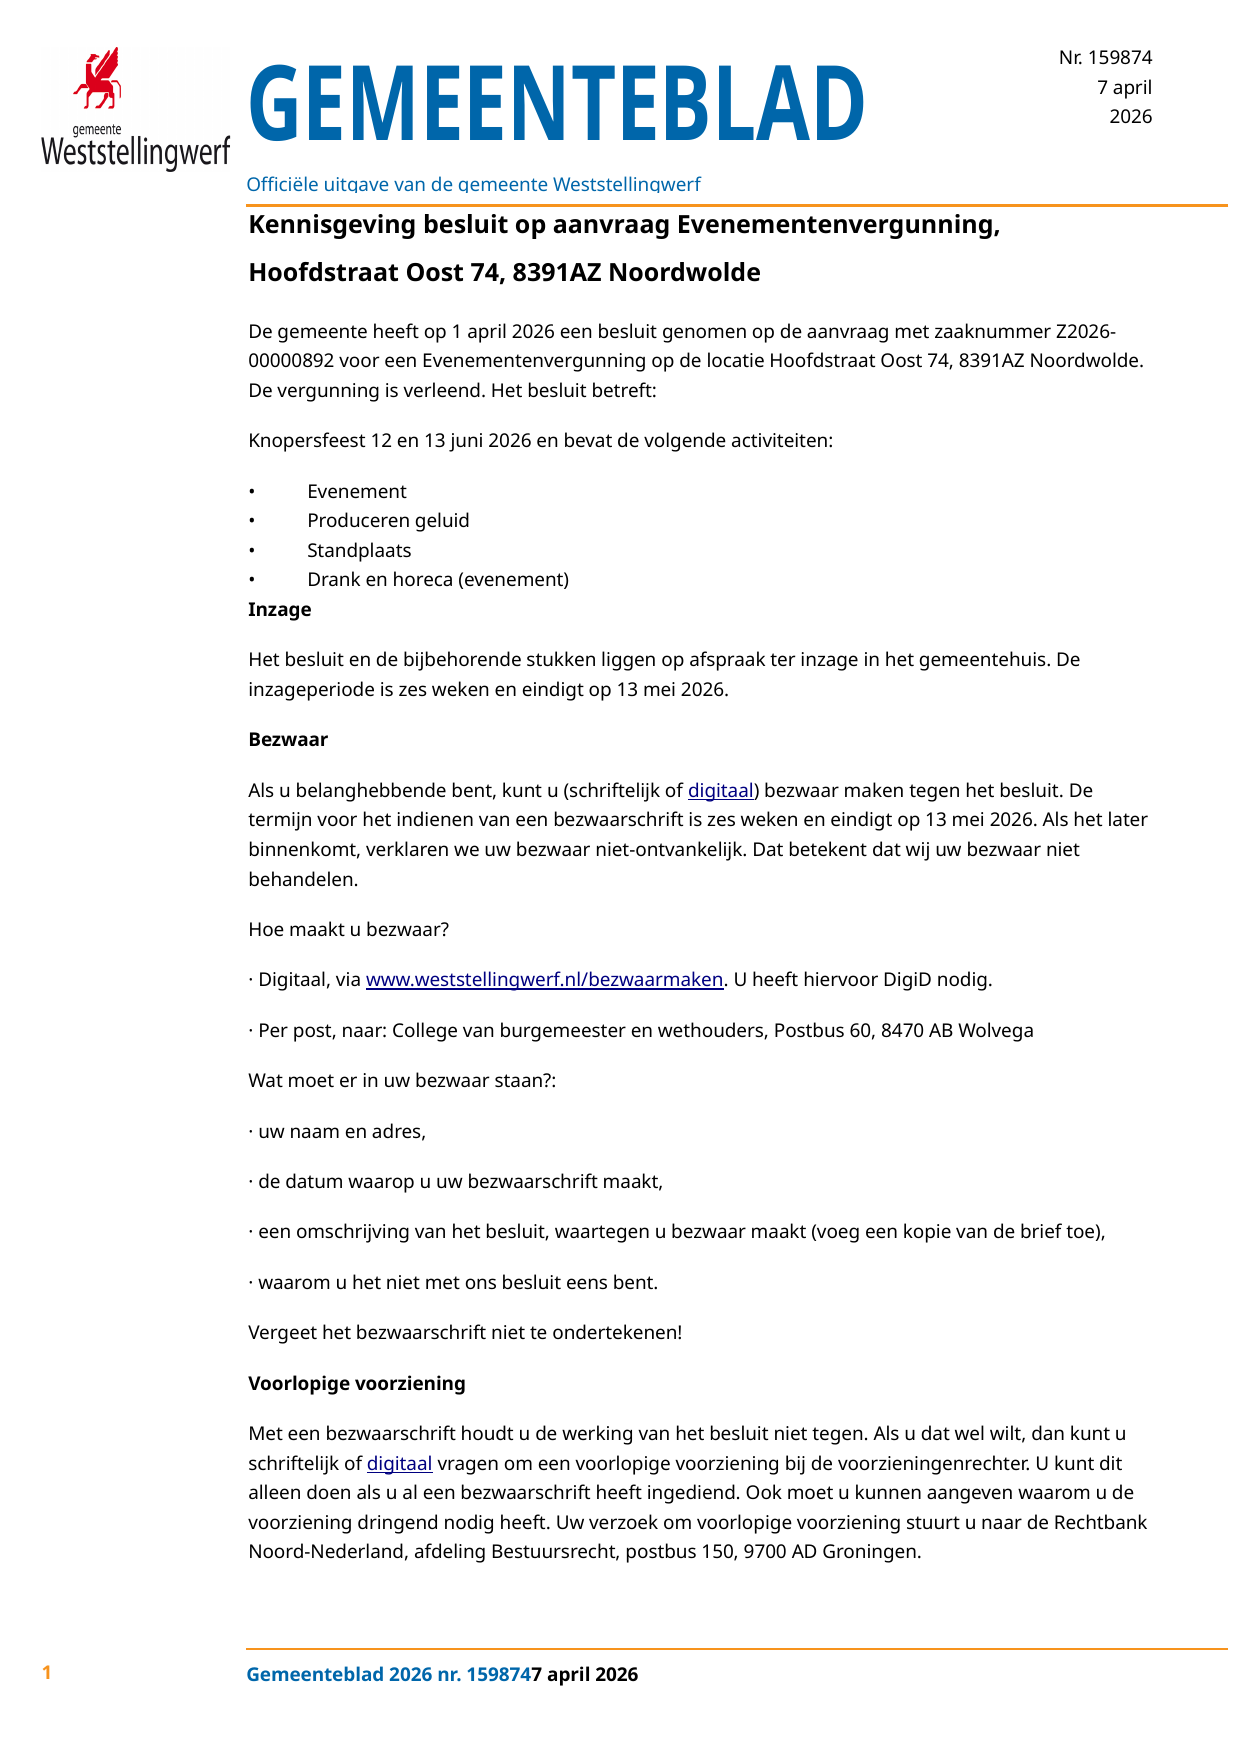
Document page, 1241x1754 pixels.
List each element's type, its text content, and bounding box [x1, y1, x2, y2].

text · Digitaal, via www.weststellingwerf.nl/bezwaarmaken. U heeft hiervoor DigiD nodig. [248, 967, 1152, 992]
text Vergeet het bezwaarschrift niet te ondertekenen! [248, 1319, 1152, 1345]
text Kennisgeving besluit op aanvraag Evenementenvergunning, Hoofdstraat Oost 74, 8391AZ Noordwolde [248, 207, 1152, 288]
text Inzage [248, 596, 1152, 622]
text Hoe maakt u bezwaar? [248, 916, 1152, 942]
list Standplaats [248, 537, 1152, 563]
text De gemeente heeft op 1 april 2026 een besluit genomen op de aanvraag met zaaknummer Z2026-00000892 voor een Evenementenvergunning op de locatie Hoofdstraat Oost 74, 8391AZ Noordwolde. De vergunning is verleend. Het besluit betreft: [248, 318, 1152, 403]
text Voorlopige voorziening [248, 1370, 1152, 1396]
list Evenement [248, 478, 1152, 504]
text Met een bezwaarschrift houdt u de werking van het besluit niet tegen. Als u dat wel wilt, dan kunt u schriftelijk of digitaal vragen om een voorlopige voorziening bij de voorzieningenrechter. U kunt dit alleen doen als u al een bezwaarschrift heeft ingediend. Ook moet u kunnen aangeven waarom u de voorziening dringend nodig heeft. Uw verzoek om voorlopige voorziening stuurt u naar de Rechtbank Noord-Nederland, afdeling Bestuursrecht, postbus 150, 9700 AD Groningen. [248, 1420, 1152, 1564]
text · Per post, naar: College van burgemeester en wethouders, Postbus 60, 8470 AB Wolvega [248, 1017, 1152, 1043]
text · waarom u het niet met ons besluit eens bent. [248, 1269, 1152, 1295]
list Produceren geluid [248, 507, 1152, 533]
list Drank en horeca (evenement) [248, 567, 1152, 592]
text Het besluit en de bijbehorende stukken liggen op afspraak ter inzage in het gemeentehuis. De inzageperiode is zes weken en eindigt op 13 mei 2026. [248, 647, 1152, 702]
picture [41, 47, 231, 172]
text · de datum waarop u uw bezwaarschrift maakt, [248, 1168, 1152, 1194]
text Als u belanghebbende bent, kunt u (schriftelijk of digitaal) bezwaar maken tegen het besluit. De termijn voor het indienen van een bezwaarschrift is zes weken en eindigt op 13 mei 2026. Als het later binnenkomt, verklaren we uw bezwaar niet-ontvankelijk. Dat betekent dat wij uw bezwaar niet behandelen. [248, 777, 1152, 892]
text · uw naam en adres, [248, 1118, 1152, 1144]
text Wat moet er in uw bezwaar staan?: [248, 1067, 1152, 1093]
text Knopersfeest 12 en 13 juni 2026 en bevat de volgende activiteiten: [248, 427, 1152, 453]
text · een omschrijving van het besluit, waartegen u bezwaar maakt (voeg een kopie van de brief toe), [248, 1219, 1152, 1244]
text Bezwaar [248, 727, 1152, 752]
